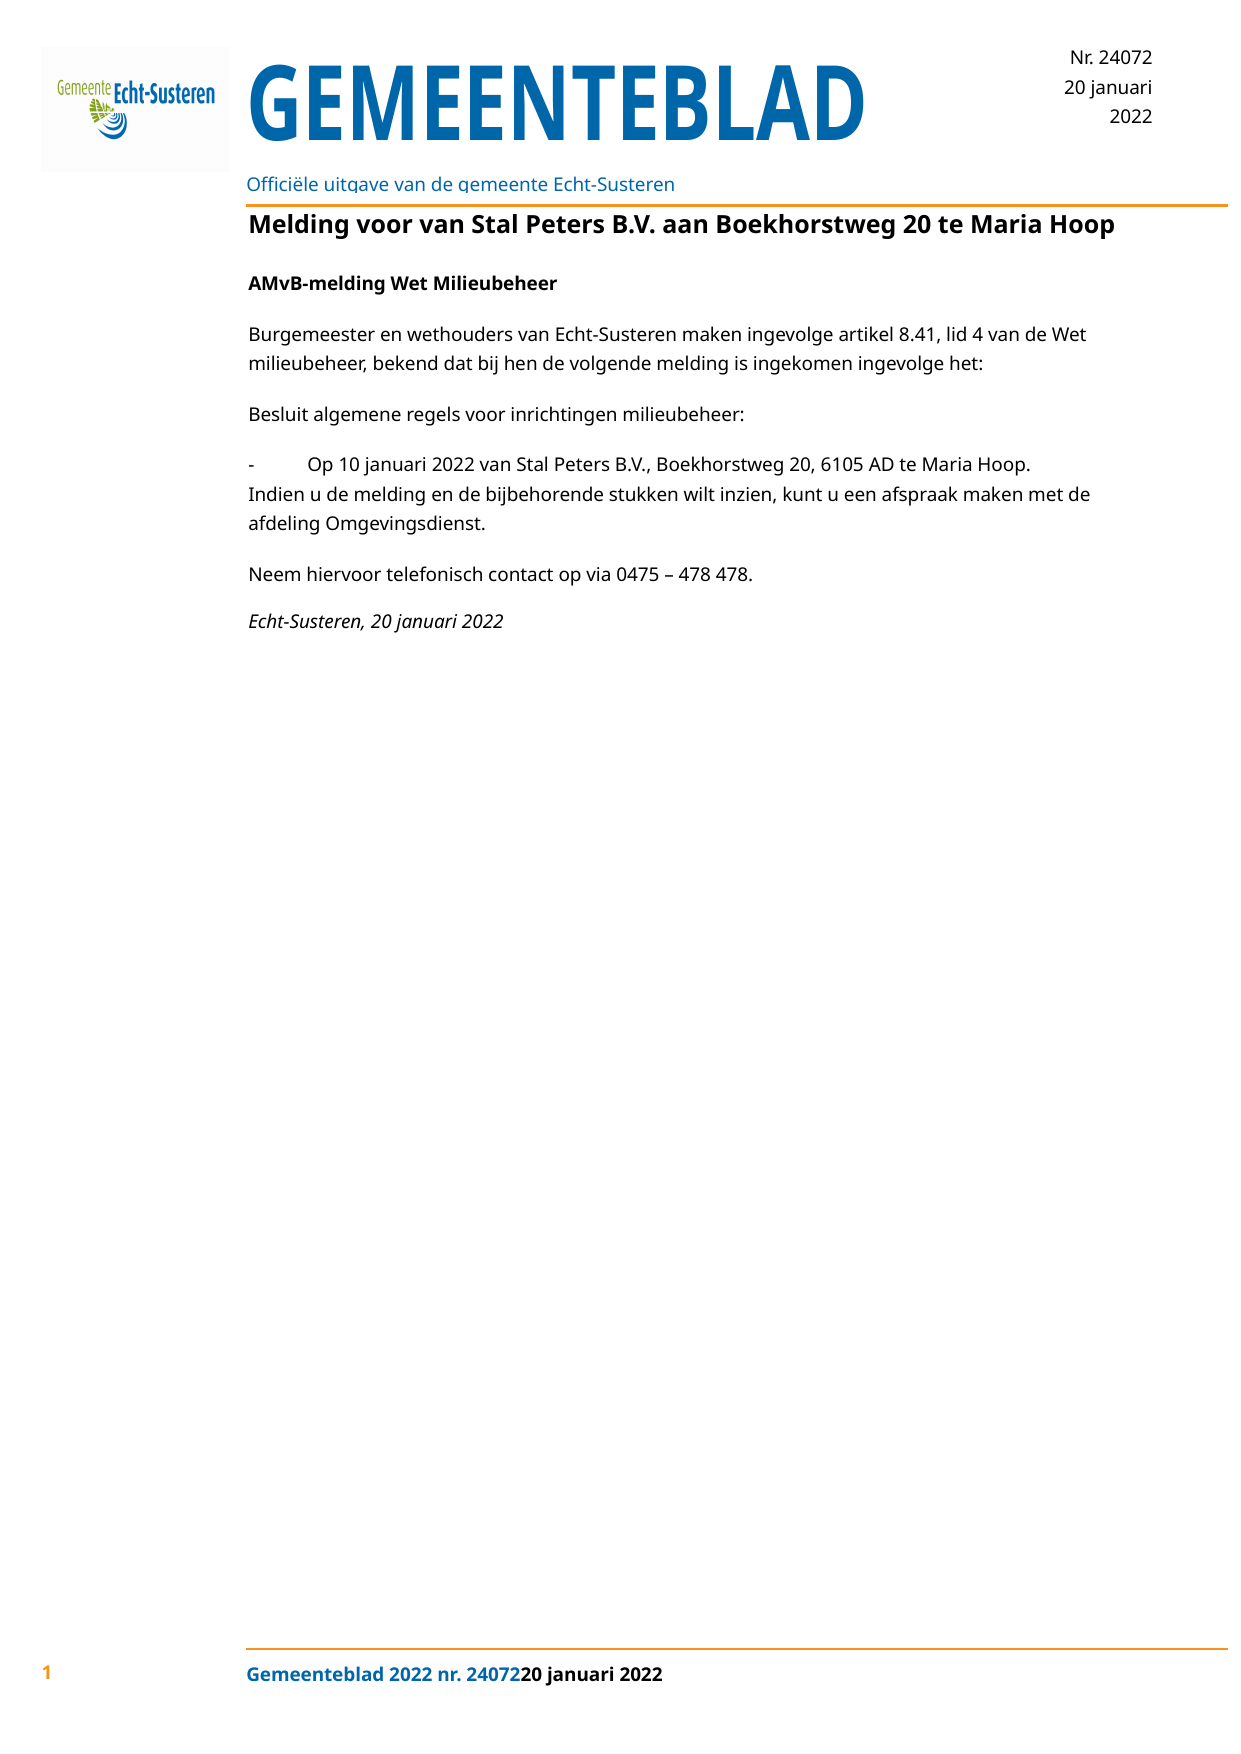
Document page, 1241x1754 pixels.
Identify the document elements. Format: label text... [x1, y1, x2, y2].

text Indien u de melding en de bijbehorende stukken wilt inzien, kunt u een afspraak maken met de afdeling Omgevingsdienst. [248, 481, 1152, 536]
text Besluit algemene regels voor inrichtingen milieubeheer: [248, 401, 1152, 426]
text Echt-Susteren, 20 januari 2022 [248, 608, 1152, 634]
list Op 10 januari 2022 van Stal Peters B.V., Boekhorstweg 20, 6105 AD te Maria Hoop. [248, 451, 1152, 477]
picture [41, 47, 231, 172]
text AMvB-melding Wet Milieubeheer [248, 270, 1152, 296]
text Neem hiervoor telefonisch contact op via 0475 – 478 478. [248, 561, 1152, 586]
text Melding voor van Stal Peters B.V. aan Boekhorstweg 20 te Maria Hoop [248, 207, 1152, 241]
text Burgemeester en wethouders van Echt-Susteren maken ingevolge artikel 8.41, lid 4 van de Wet milieubeheer, bekend dat bij hen de volgende melding is ingekomen ingevolge het: [248, 321, 1152, 376]
